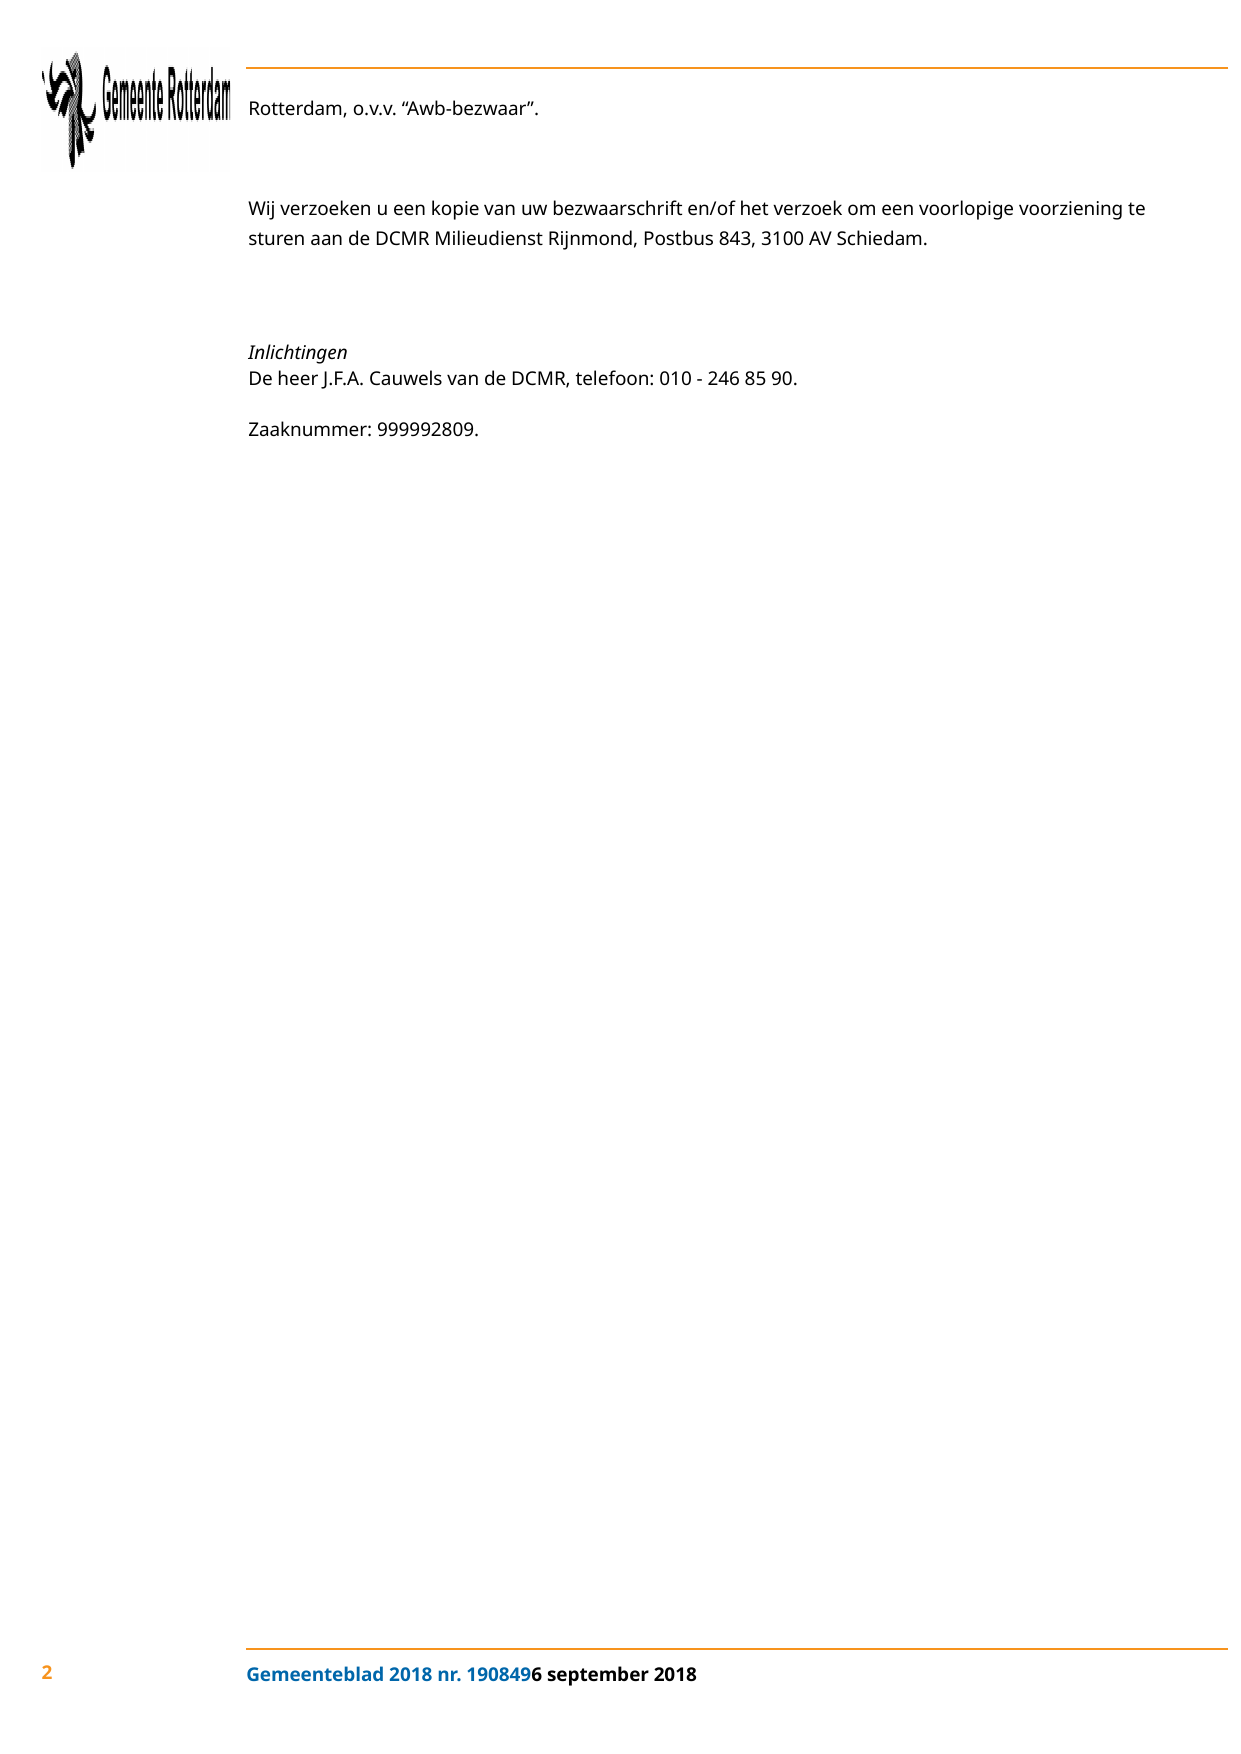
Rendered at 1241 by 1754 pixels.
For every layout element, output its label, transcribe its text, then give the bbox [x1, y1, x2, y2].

text Rotterdam, o.v.v. “Awb-bezwaar”. [248, 95, 1152, 121]
text Zaaknummer: 999992809. [248, 416, 1152, 441]
picture [41, 47, 231, 172]
text Inlichtingen [248, 339, 1152, 365]
text Wij verzoeken u een kopie van uw bezwaarschrift en/of het verzoek om een voorlopige voorziening te sturen aan de DCMR Milieudienst Rijnmond, Postbus 843, 3100 AV Schiedam. [248, 196, 1152, 251]
text De heer J.F.A. Cauwels van de DCMR, telefoon: 010 - 246 85 90. [248, 365, 1152, 391]
